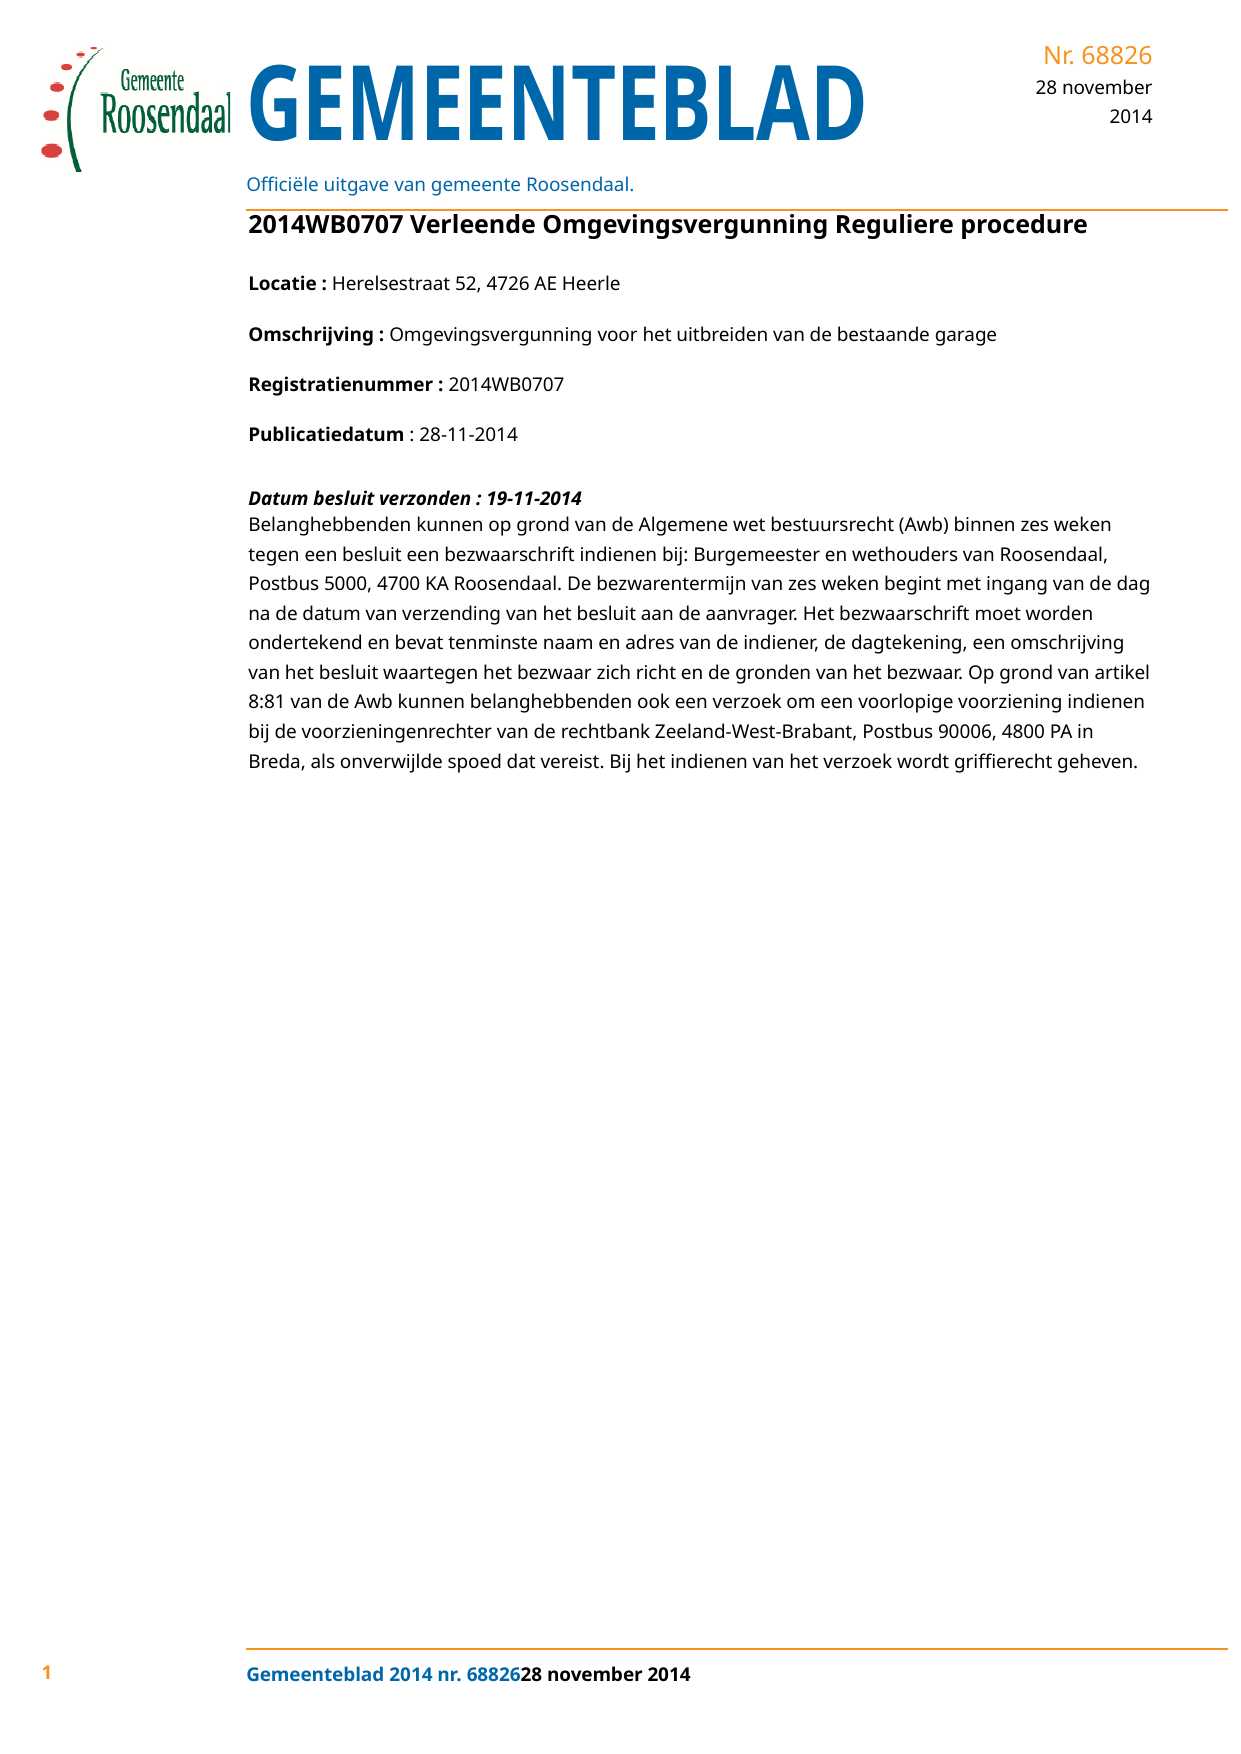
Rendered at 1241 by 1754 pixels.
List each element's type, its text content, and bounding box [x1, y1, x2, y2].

picture [41, 47, 231, 172]
text Omschrijving : Omgevingsvergunning voor het uitbreiden van de bestaande garage [248, 321, 1152, 346]
text Datum besluit verzonden : 19-11-2014 [248, 486, 1152, 511]
text Belanghebbenden kunnen op grond van de Algemene wet bestuursrecht (Awb) binnen zes weken tegen een besluit een bezwaarschrift indienen bij: Burgemeester en wethouders van Roosendaal, Postbus 5000, 4700 KA Roosendaal. De bezwarentermijn van zes weken begint met ingang van de dag na de datum van verzending van het besluit aan de aanvrager. Het bezwaarschrift moet worden ondertekend en bevat tenminste naam en adres van de indiener, de dagtekening, een omschrijving van het besluit waartegen het bezwaar zich richt en de gronden van het bezwaar. Op grond van artikel 8:81 van de Awb kunnen belanghebbenden ook een verzoek om een voorlopige voorziening indienen bij de voorzieningenrechter van de rechtbank Zeeland-West-Brabant, Postbus 90006, 4800 PA in Breda, als onverwijlde spoed dat vereist. Bij het indienen van het verzoek wordt griffierecht geheven. [248, 511, 1152, 774]
text Publicatiedatum : 28-11-2014 [248, 422, 1152, 447]
text Registratienummer : 2014WB0707 [248, 371, 1152, 397]
text Locatie : Herelsestraat 52, 4726 AE Heerle [248, 270, 1152, 296]
text 2014WB0707 Verleende Omgevingsvergunning Reguliere procedure [248, 211, 1152, 241]
